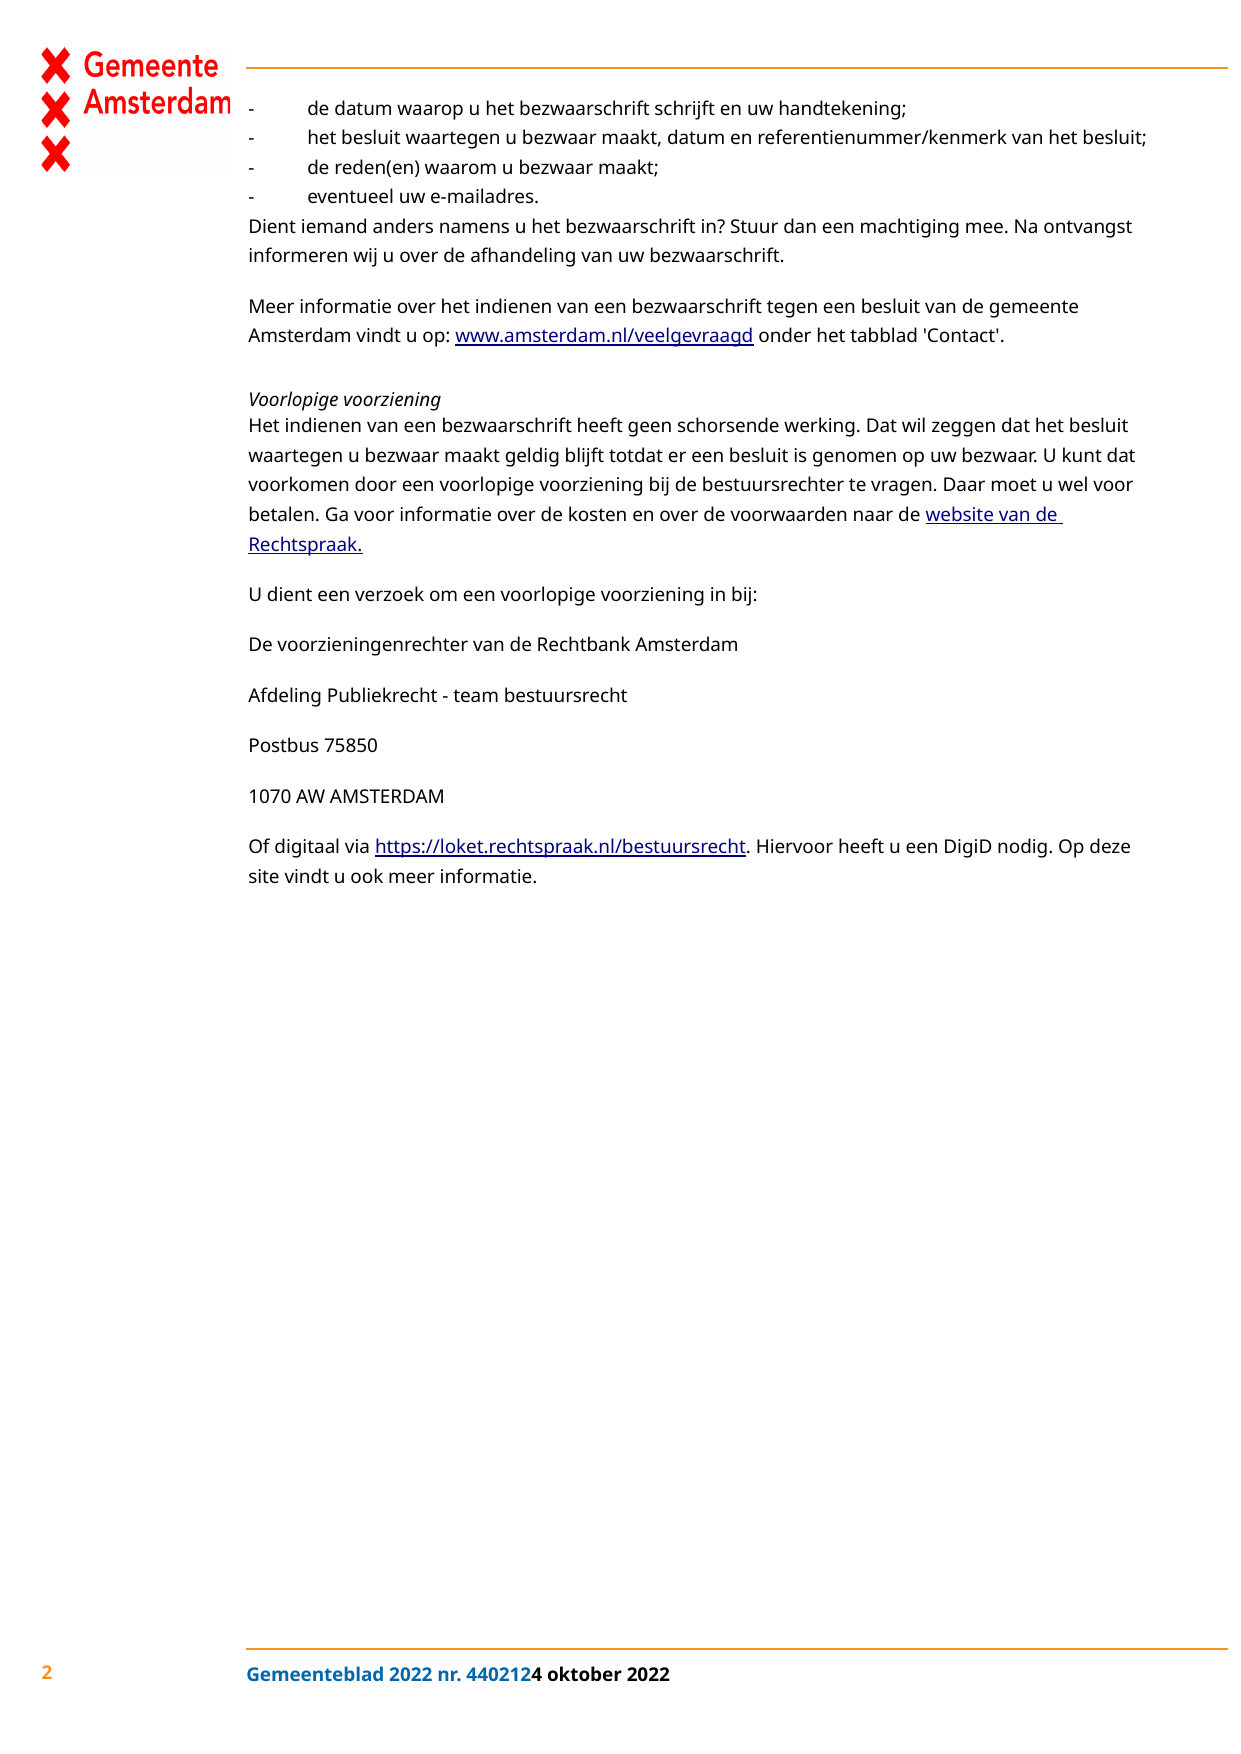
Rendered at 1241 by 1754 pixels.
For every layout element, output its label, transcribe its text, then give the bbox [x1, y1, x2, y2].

list de reden(en) waarom u bezwaar maakt; [248, 154, 1152, 180]
list eventueel uw e-mailadres. [248, 183, 1152, 209]
text De voorzieningenrechter van de Rechtbank Amsterdam [248, 632, 1152, 657]
text Afdeling Publiekrecht - team bestuursrecht [248, 682, 1152, 708]
text Het indienen van een bezwaarschrift heeft geen schorsende werking. Dat wil zeggen dat het besluit waartegen u bezwaar maakt geldig blijft totdat er een besluit is genomen op uw bezwaar. U kunt dat voorkomen door een voorlopige voorziening bij de bestuursrechter te vragen. Daar moet u wel voor betalen. Ga voor informatie over de kosten en over de voorwaarden naar de website van de Rechtspraak. [248, 412, 1152, 556]
text Of digitaal via https://loket.rechtspraak.nl/bestuursrecht. Hiervoor heeft u een DigiD nodig. Op deze site vindt u ook meer informatie. [248, 833, 1152, 888]
text Dient iemand anders namens u het bezwaarschrift in? Stuur dan een machtiging mee. Na ontvangst informeren wij u over de afhandeling van uw bezwaarschrift. [248, 213, 1152, 268]
text Voorlopige voorziening [248, 387, 1152, 412]
text Postbus 75850 [248, 732, 1152, 758]
list de datum waarop u het bezwaarschrift schrijft en uw handtekening; [248, 95, 1152, 121]
text 1070 AW AMSTERDAM [248, 783, 1152, 808]
text Meer informatie over het indienen van een bezwaarschrift tegen een besluit van de gemeente Amsterdam vindt u op: www.amsterdam.nl/veelgevraagd onder het tabblad 'Contact'. [248, 293, 1152, 348]
picture [41, 47, 231, 172]
list het besluit waartegen u bezwaar maakt, datum en referentienummer/kenmerk van het besluit; [248, 124, 1152, 150]
text U dient een verzoek om een voorlopige voorziening in bij: [248, 581, 1152, 607]
